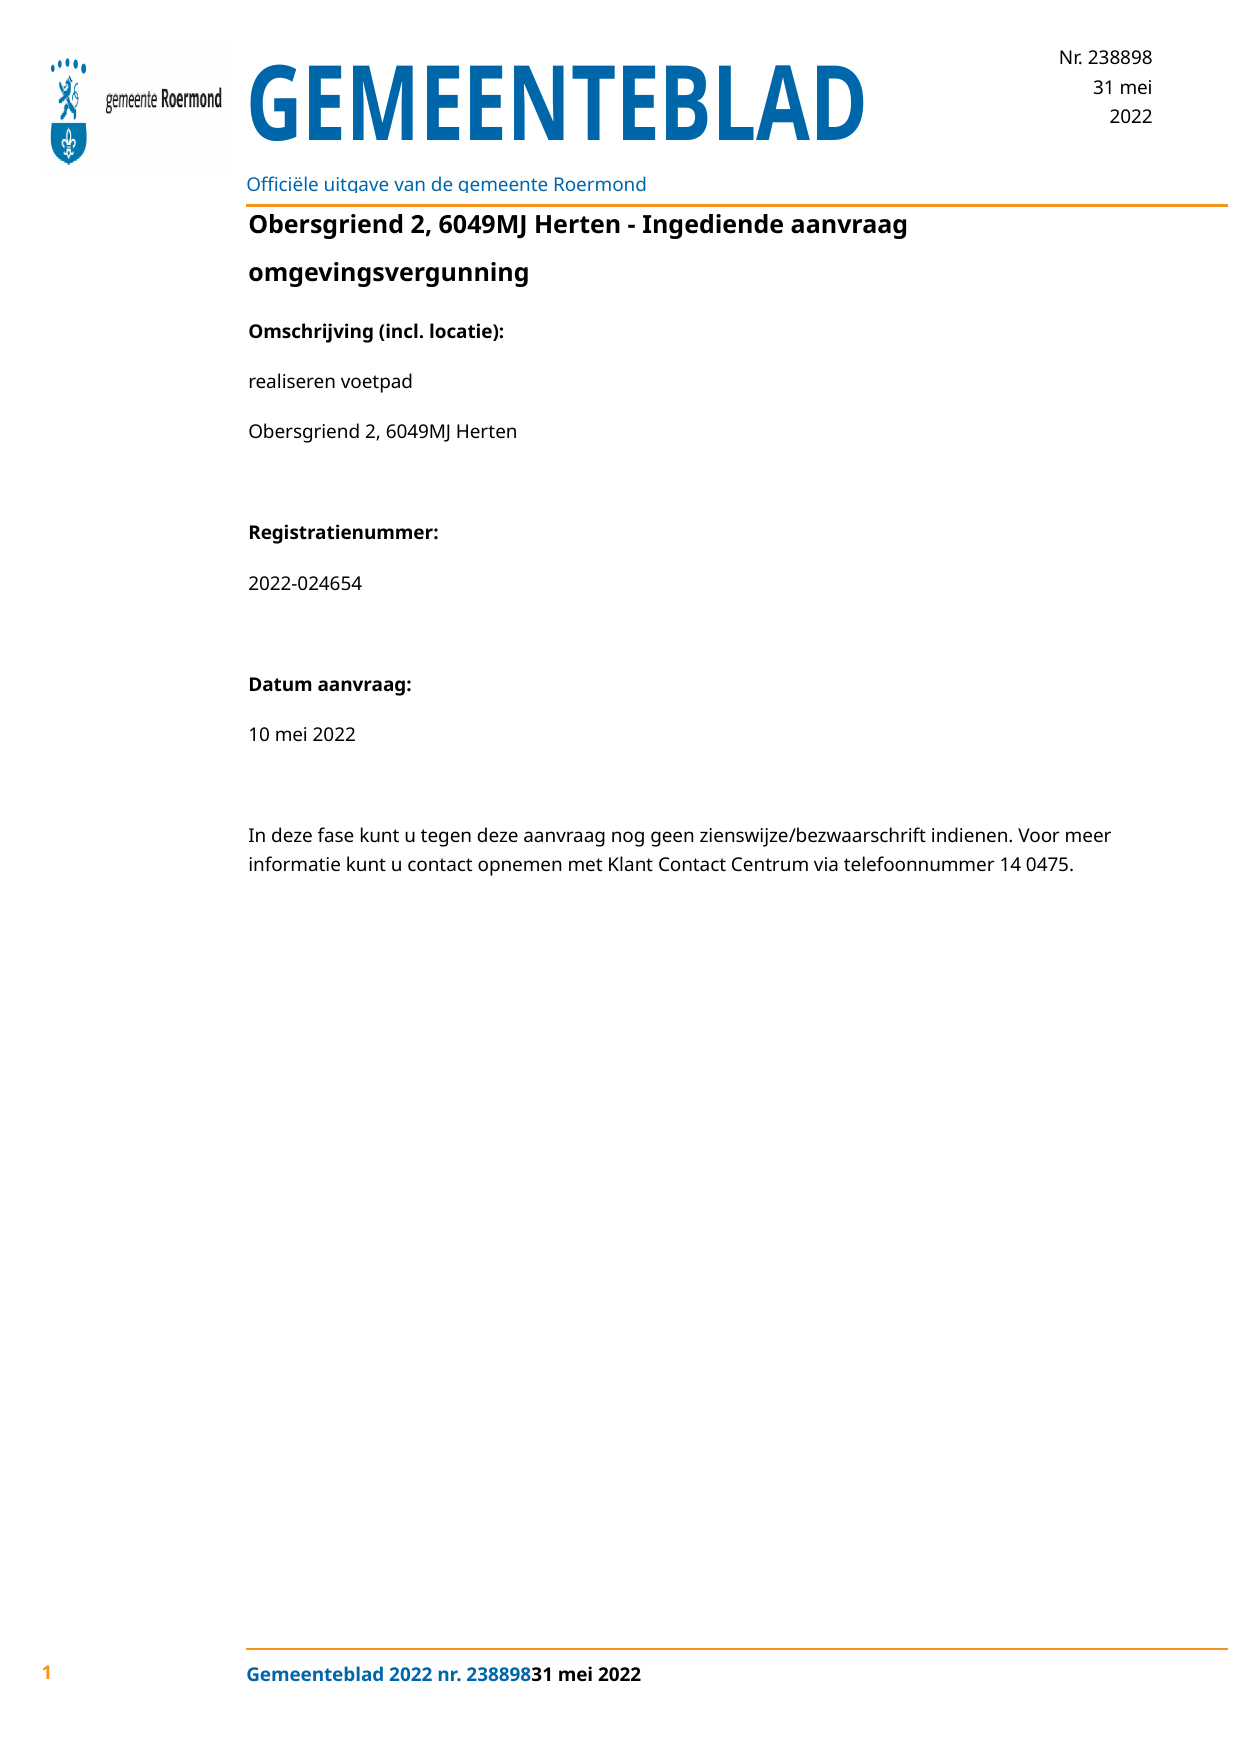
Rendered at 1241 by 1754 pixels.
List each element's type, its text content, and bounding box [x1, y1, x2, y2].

text In deze fase kunt u tegen deze aanvraag nog geen zienswijze/bezwaarschrift indienen. Voor meer informatie kunt u contact opnemen met Klant Contact Centrum via telefoonnummer 14 0475. [248, 822, 1152, 877]
text Obersgriend 2, 6049MJ Herten [248, 419, 1152, 444]
text 10 mei 2022 [248, 721, 1152, 747]
text realiseren voetpad [248, 368, 1152, 394]
text Datum aanvraag: [248, 671, 1152, 697]
text Obersgriend 2, 6049MJ Herten - Ingediende aanvraag omgevingsvergunning [248, 207, 1152, 288]
text Registratienummer: [248, 519, 1152, 545]
picture [41, 47, 231, 172]
text Omschrijving (incl. locatie): [248, 318, 1152, 344]
text 2022-024654 [248, 570, 1152, 596]
